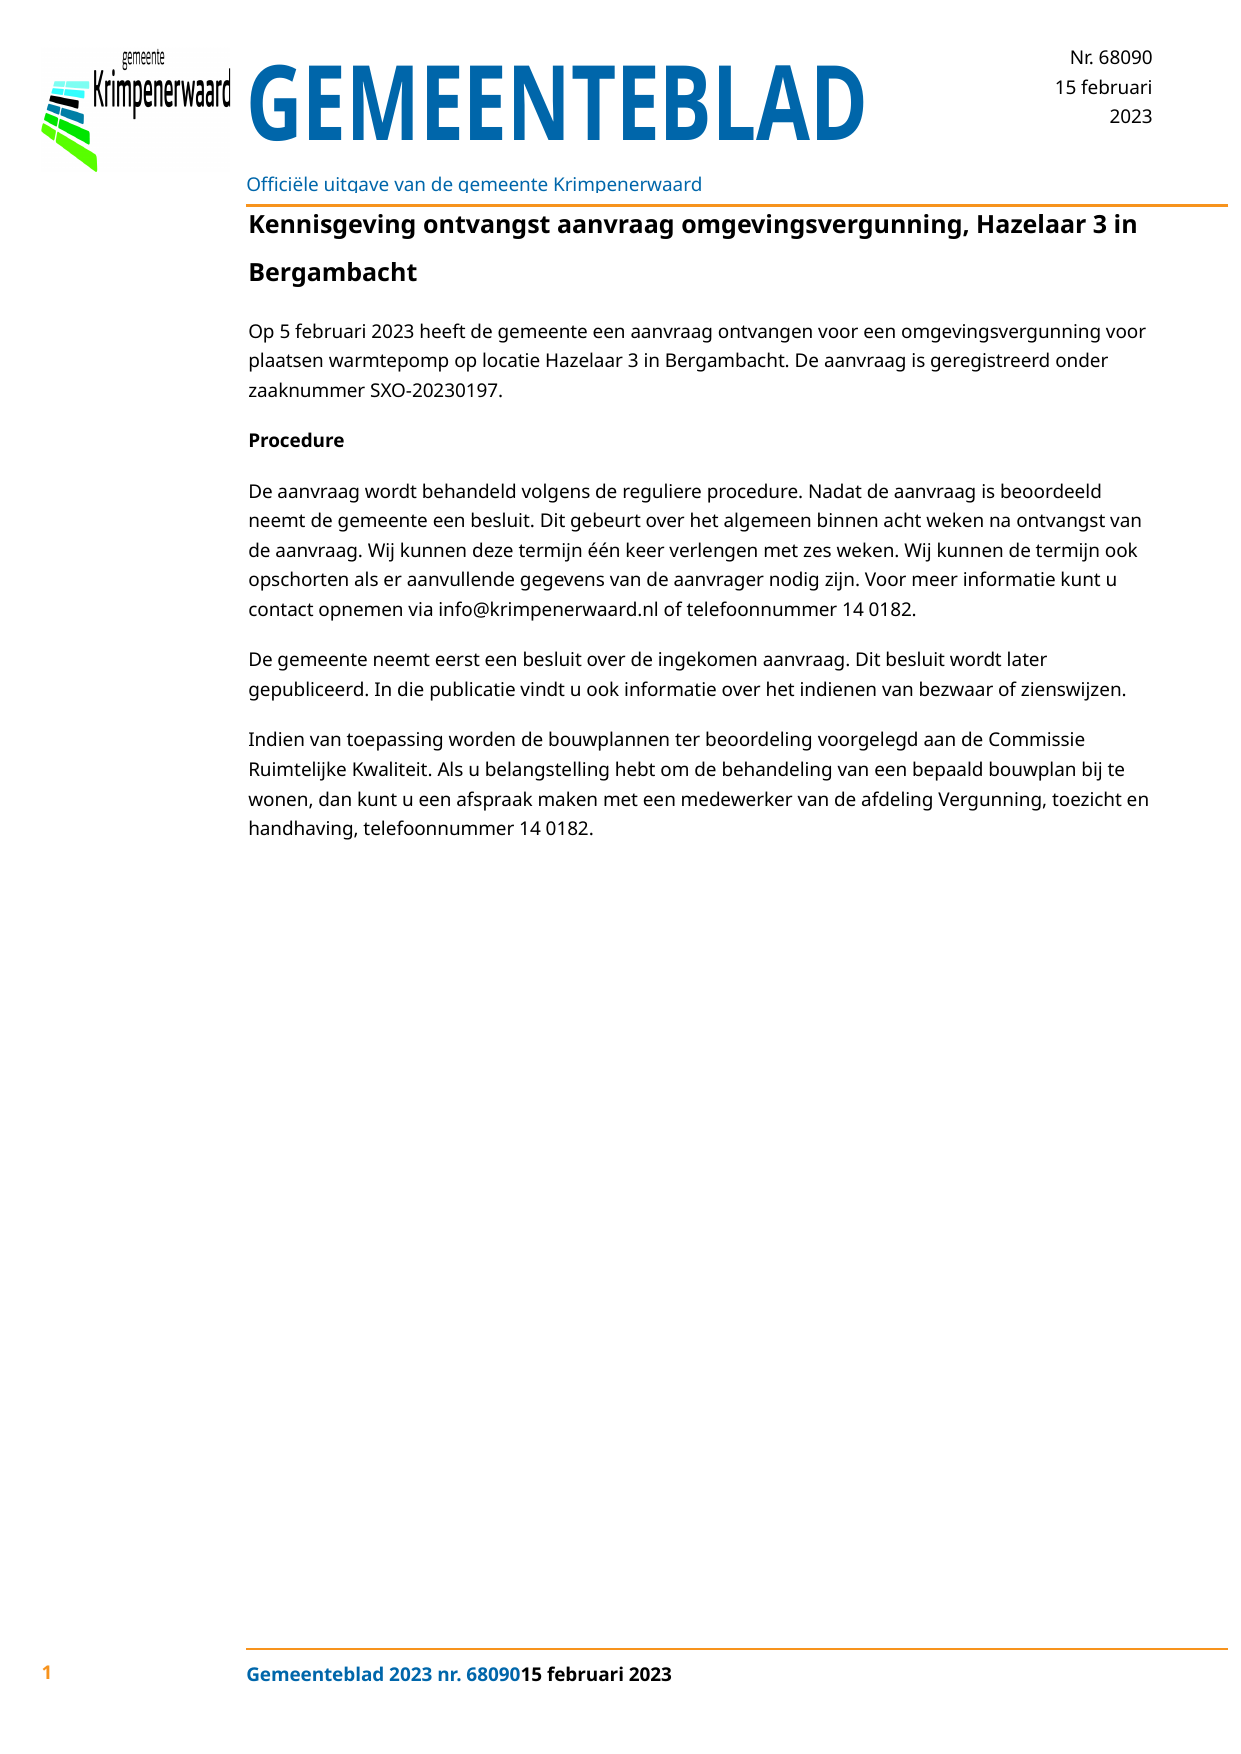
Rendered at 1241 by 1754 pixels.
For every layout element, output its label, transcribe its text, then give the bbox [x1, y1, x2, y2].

text Procedure [248, 427, 1152, 453]
text De aanvraag wordt behandeld volgens de reguliere procedure. Nadat de aanvraag is beoordeeld neemt de gemeente een besluit. Dit gebeurt over het algemeen binnen acht weken na ontvangst van de aanvraag. Wij kunnen deze termijn één keer verlengen met zes weken. Wij kunnen de termijn ook opschorten als er aanvullende gegevens van de aanvrager nodig zijn. Voor meer informatie kunt u contact opnemen via info@krimpenerwaard.nl of telefoonnummer 14 0182. [248, 478, 1152, 622]
text Indien van toepassing worden de bouwplannen ter beoordeling voorgelegd aan de Commissie Ruimtelijke Kwaliteit. Als u belangstelling hebt om de behandeling van een bepaald bouwplan bij te wonen, dan kunt u een afspraak maken met een medewerker van de afdeling Vergunning, toezicht en handhaving, telefoonnummer 14 0182. [248, 727, 1152, 841]
text De gemeente neemt eerst een besluit over de ingekomen aanvraag. Dit besluit wordt later gepubliceerd. In die publicatie vindt u ook informatie over het indienen van bezwaar of zienswijzen. [248, 647, 1152, 702]
text Op 5 februari 2023 heeft de gemeente een aanvraag ontvangen voor een omgevingsvergunning voor plaatsen warmtepomp op locatie Hazelaar 3 in Bergambacht. De aanvraag is geregistreerd onder zaaknummer SXO-20230197. [248, 318, 1152, 403]
text Kennisgeving ontvangst aanvraag omgevingsvergunning, Hazelaar 3 in Bergambacht [248, 207, 1152, 288]
picture [41, 47, 231, 172]
